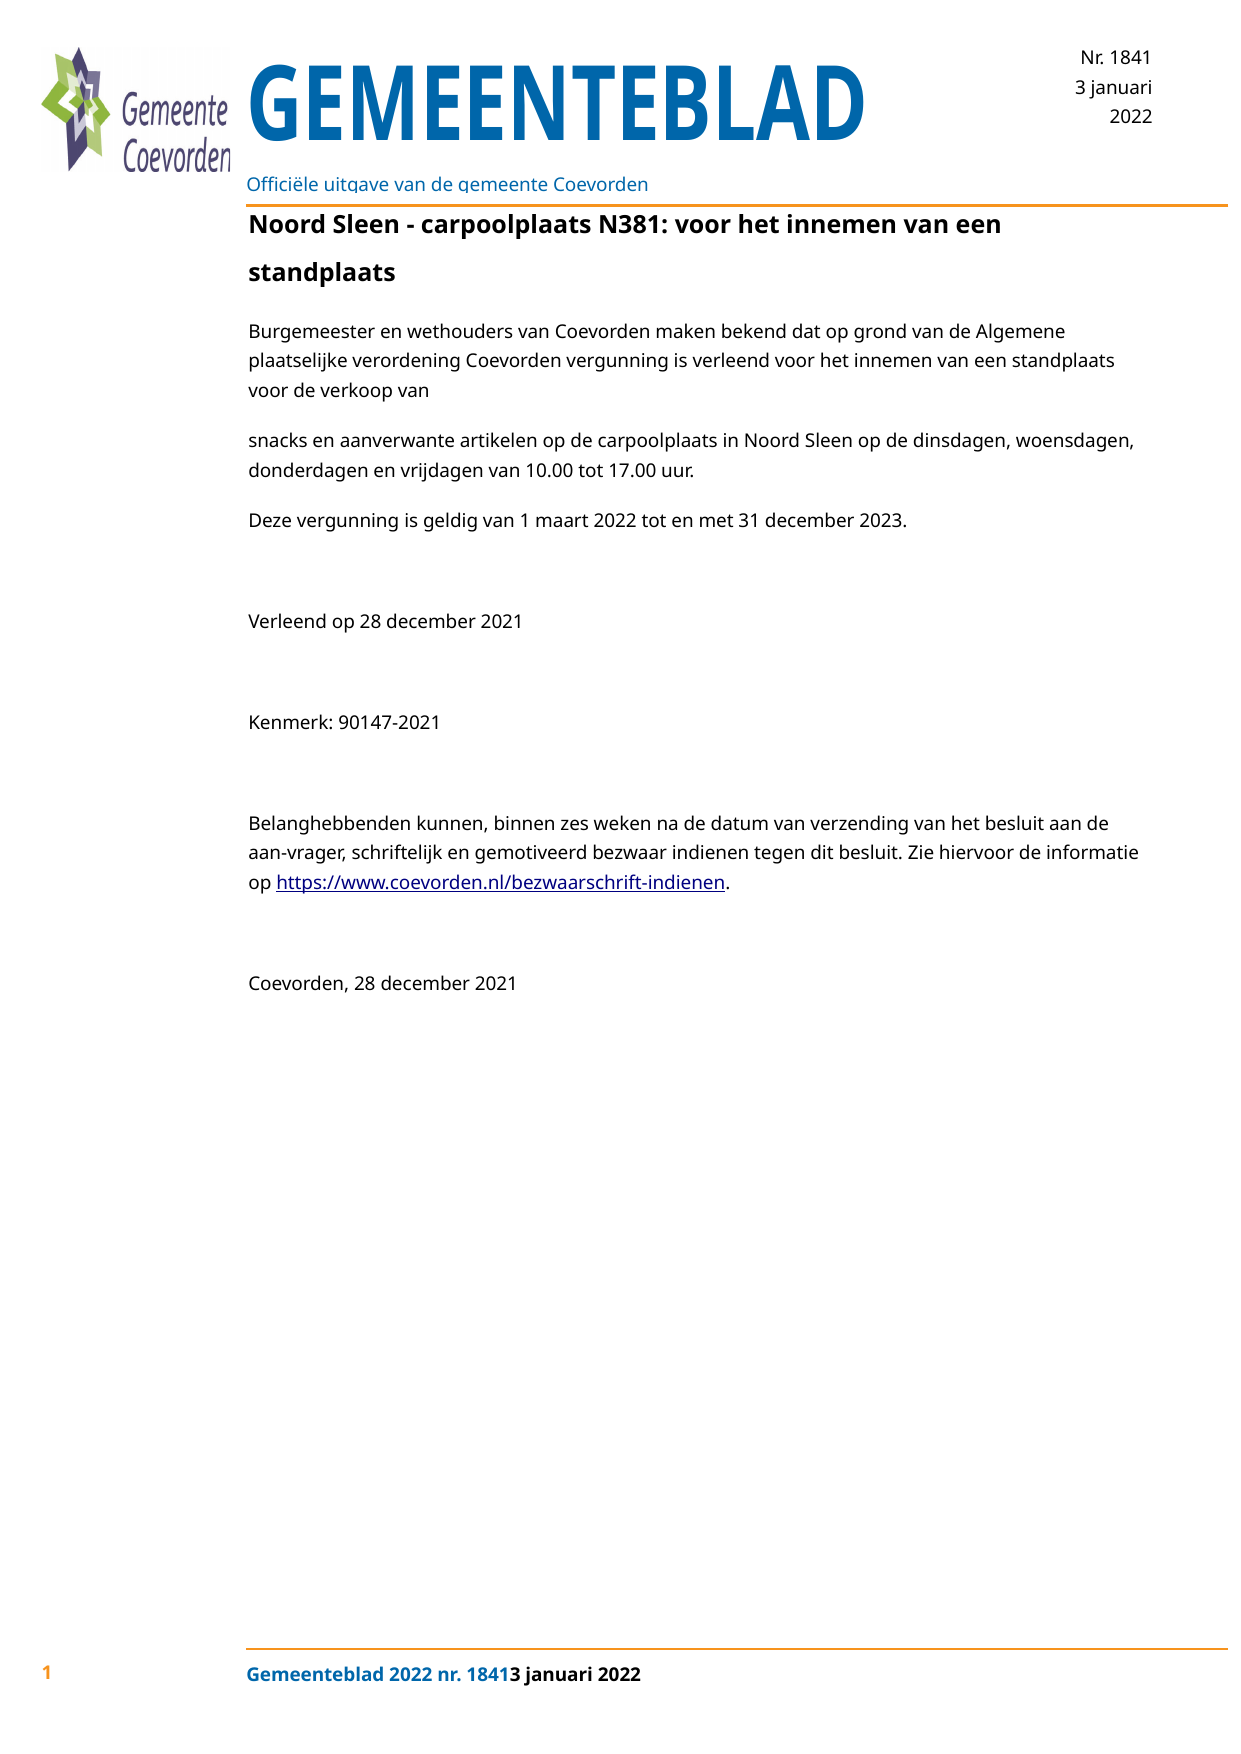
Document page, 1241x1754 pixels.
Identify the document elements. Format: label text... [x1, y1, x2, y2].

text Burgemeester en wethouders van Coevorden maken bekend dat op grond van de Algemene plaatselijke verordening Coevorden vergunning is verleend voor het innemen van een standplaats voor de verkoop van [248, 318, 1152, 403]
text Noord Sleen - carpoolplaats N381: voor het innemen van een standplaats [248, 207, 1152, 288]
text Deze vergunning is geldig van 1 maart 2022 tot en met 31 december 2023. [248, 507, 1152, 533]
picture [41, 47, 231, 172]
text snacks en aanverwante artikelen op de carpoolplaats in Noord Sleen op de dinsdagen, woensdagen, donderdagen en vrijdagen van 10.00 tot 17.00 uur. [248, 427, 1152, 483]
text Verleend op 28 december 2021 [248, 608, 1152, 634]
text Belanghebbenden kunnen, binnen zes weken na de datum van verzending van het besluit aan de aan-vrager, schriftelijk en gemotiveerd bezwaar indienen tegen dit besluit. Zie hiervoor de informatie op https://www.coevorden.nl/bezwaarschrift-indienen. [248, 810, 1152, 895]
text Kenmerk: 90147-2021 [248, 709, 1152, 735]
text Coevorden, 28 december 2021 [248, 970, 1152, 996]
